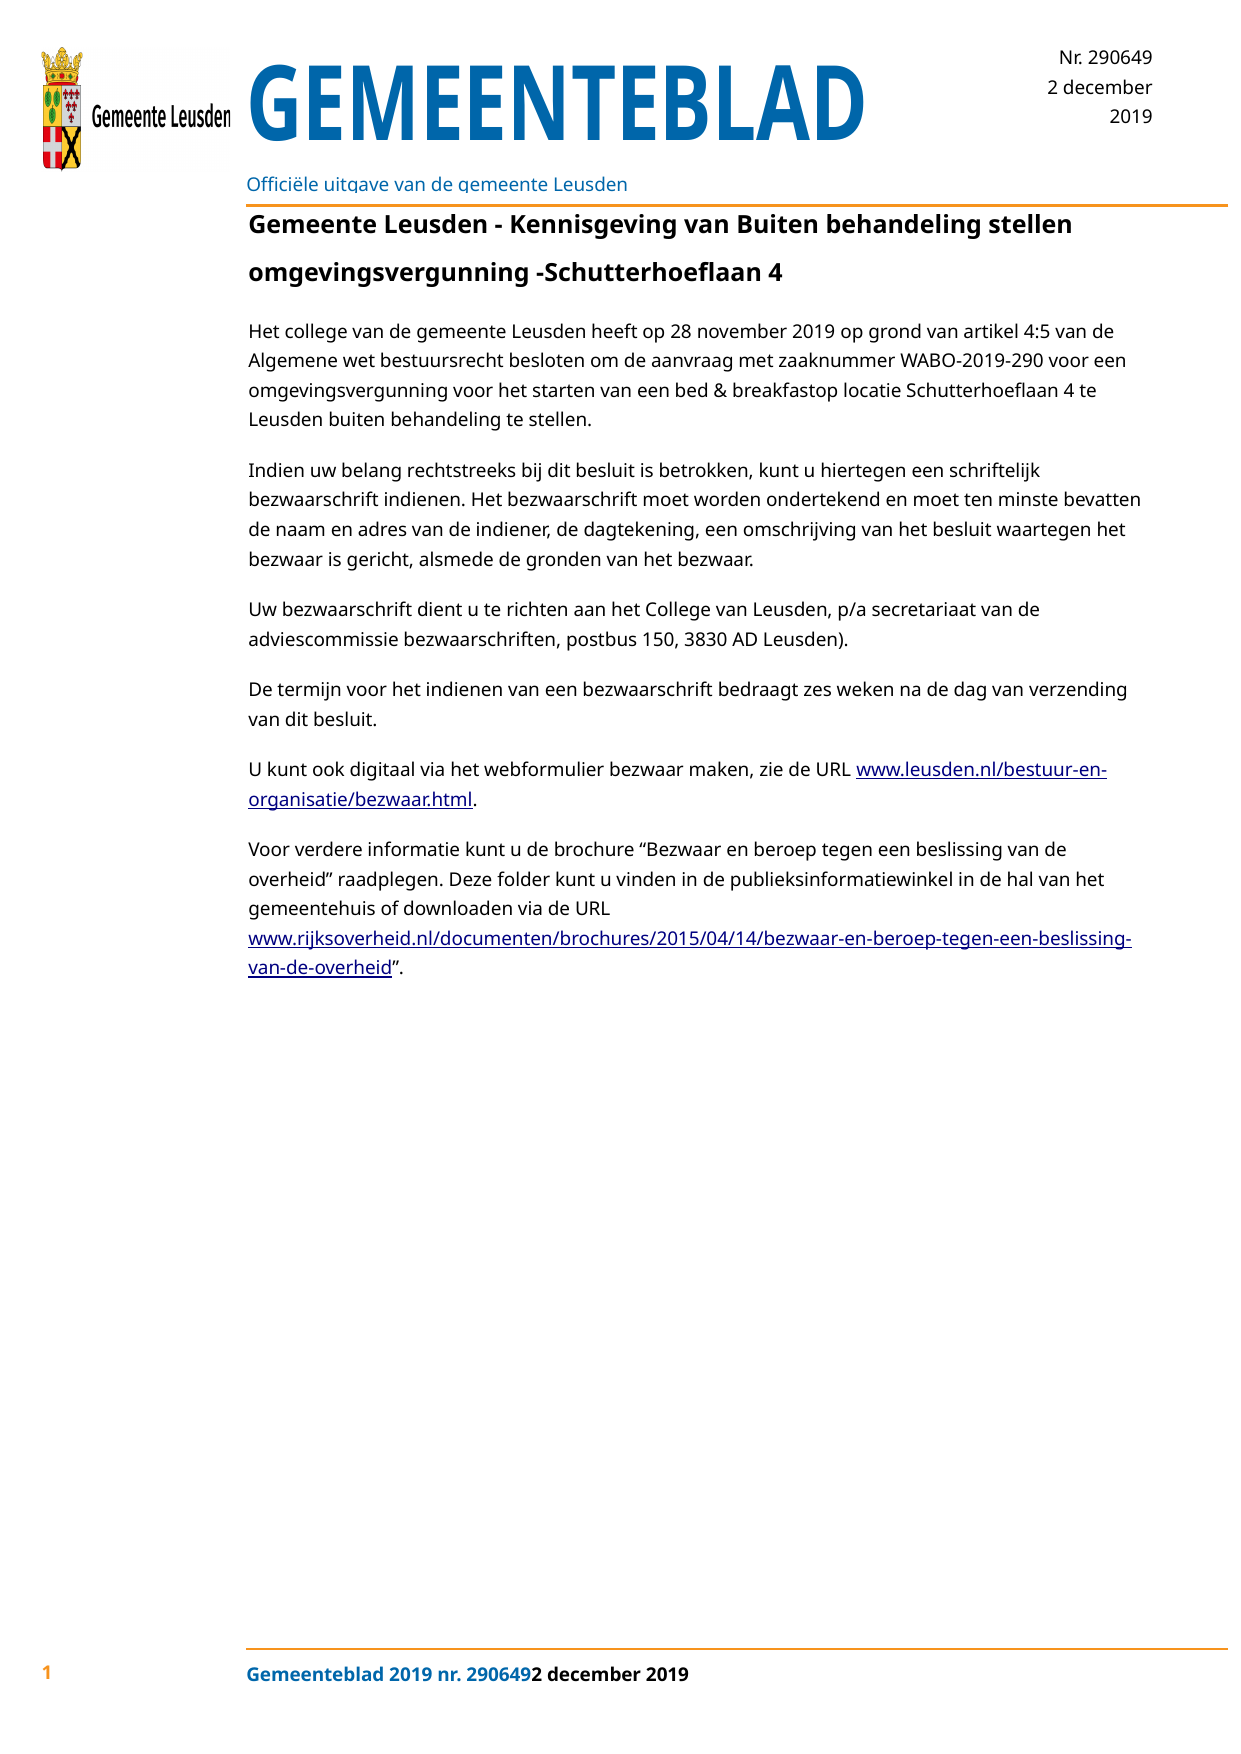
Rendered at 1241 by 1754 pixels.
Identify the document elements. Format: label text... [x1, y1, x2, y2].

text U kunt ook digitaal via het webformulier bezwaar maken, zie de URL www.leusden.nl/bestuur-en-organisatie/bezwaar.html. [248, 756, 1152, 812]
text Voor verdere informatie kunt u de brochure “Bezwaar en beroep tegen een beslissing van de overheid” raadplegen. Deze folder kunt u vinden in de publieksinformatiewinkel in de hal van het gemeentehuis of downloaden via de URL www.rijksoverheid.nl/documenten/brochures/2015/04/14/bezwaar-en-beroep-tegen-een-beslissing-van-de-overheid”. [248, 836, 1152, 980]
text Uw bezwaarschrift dient u te richten aan het College van Leusden, p/a secretariaat van de adviescommissie bezwaarschriften, postbus 150, 3830 AD Leusden). [248, 596, 1152, 652]
picture [41, 47, 231, 172]
text De termijn voor het indienen van een bezwaarschrift bedraagt zes weken na de dag van verzending van dit besluit. [248, 676, 1152, 732]
text Het college van de gemeente Leusden heeft op 28 november 2019 op grond van artikel 4:5 van de Algemene wet bestuursrecht besloten om de aanvraag met zaaknummer WABO-2019-290 voor een omgevingsvergunning voor het starten van een bed & breakfastop locatie Schutterhoeflaan 4 te Leusden buiten behandeling te stellen. [248, 318, 1152, 432]
text Gemeente Leusden - Kennisgeving van Buiten behandeling stellen omgevingsvergunning -Schutterhoeflaan 4 [248, 207, 1152, 288]
text Indien uw belang rechtstreeks bij dit besluit is betrokken, kunt u hiertegen een schriftelijk bezwaarschrift indienen. Het bezwaarschrift moet worden ondertekend en moet ten minste bevatten de naam en adres van de indiener, de dagtekening, een omschrijving van het besluit waartegen het bezwaar is gericht, alsmede de gronden van het bezwaar. [248, 457, 1152, 572]
